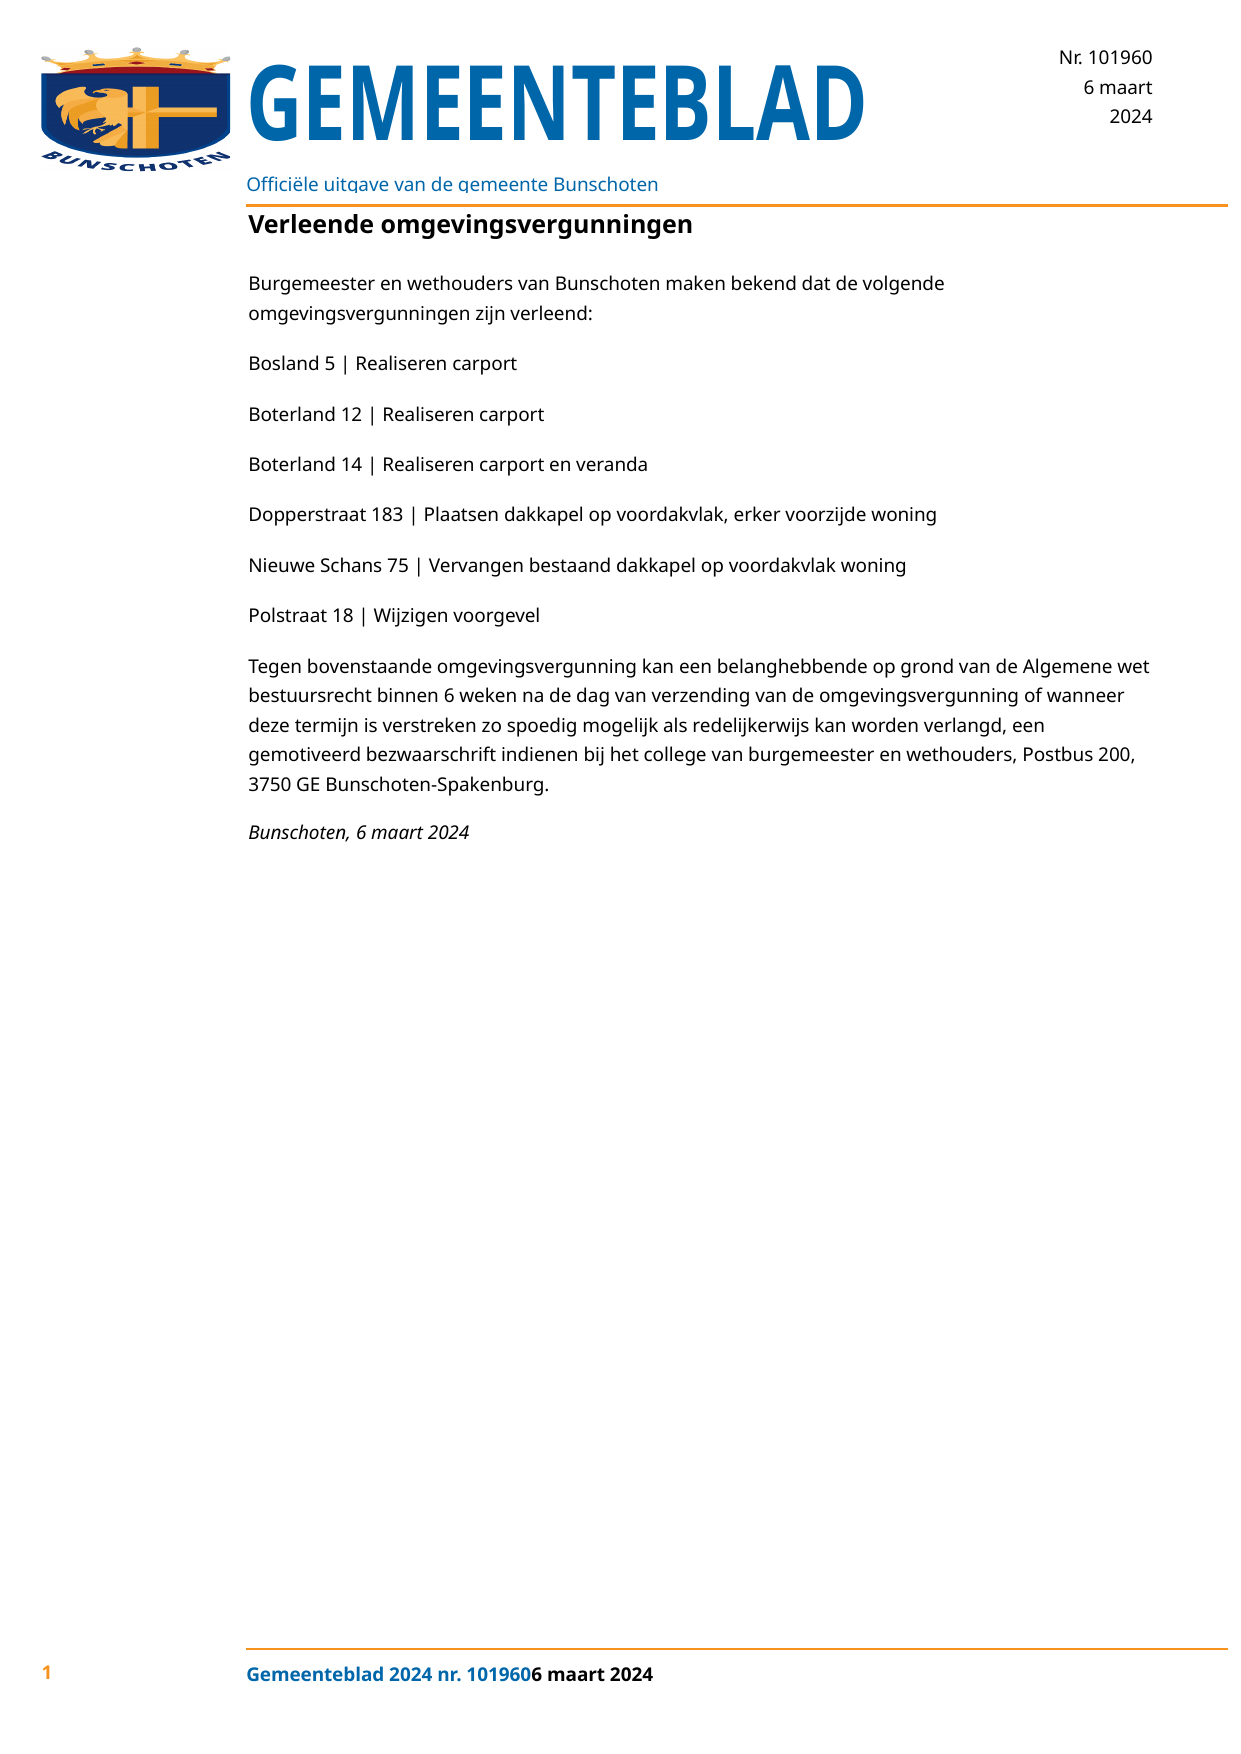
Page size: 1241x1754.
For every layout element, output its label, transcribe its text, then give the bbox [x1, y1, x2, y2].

text Boterland 12 | Realiseren carport [248, 401, 1152, 426]
picture [41, 47, 231, 172]
text Tegen bovenstaande omgevingsvergunning kan een belanghebbende op grond van de Algemene wet bestuursrecht binnen 6 weken na de dag van verzending van de omgevingsvergunning of wanneer deze termijn is verstreken zo spoedig mogelijk als redelijkerwijs kan worden verlangd, een gemotiveerd bezwaarschrift indienen bij het college van burgemeester en wethouders, Postbus 200, 3750 GE Bunschoten-Spakenburg. [248, 653, 1152, 797]
text Bunschoten, 6 maart 2024 [248, 819, 1152, 845]
text Polstraat 18 | Wijzigen voorgevel [248, 602, 1152, 628]
text Verleende omgevingsvergunningen [248, 207, 1152, 241]
text Dopperstraat 183 | Plaatsen dakkapel op voordakvlak, erker voorzijde woning [248, 502, 1152, 527]
text Nieuwe Schans 75 | Vervangen bestaand dakkapel op voordakvlak woning [248, 552, 1152, 578]
text Boterland 14 | Realiseren carport en veranda [248, 451, 1152, 477]
text Bosland 5 | Realiseren carport [248, 350, 1152, 376]
text Burgemeester en wethouders van Bunschoten maken bekend dat de volgende omgevingsvergunningen zijn verleend: [248, 270, 1152, 326]
